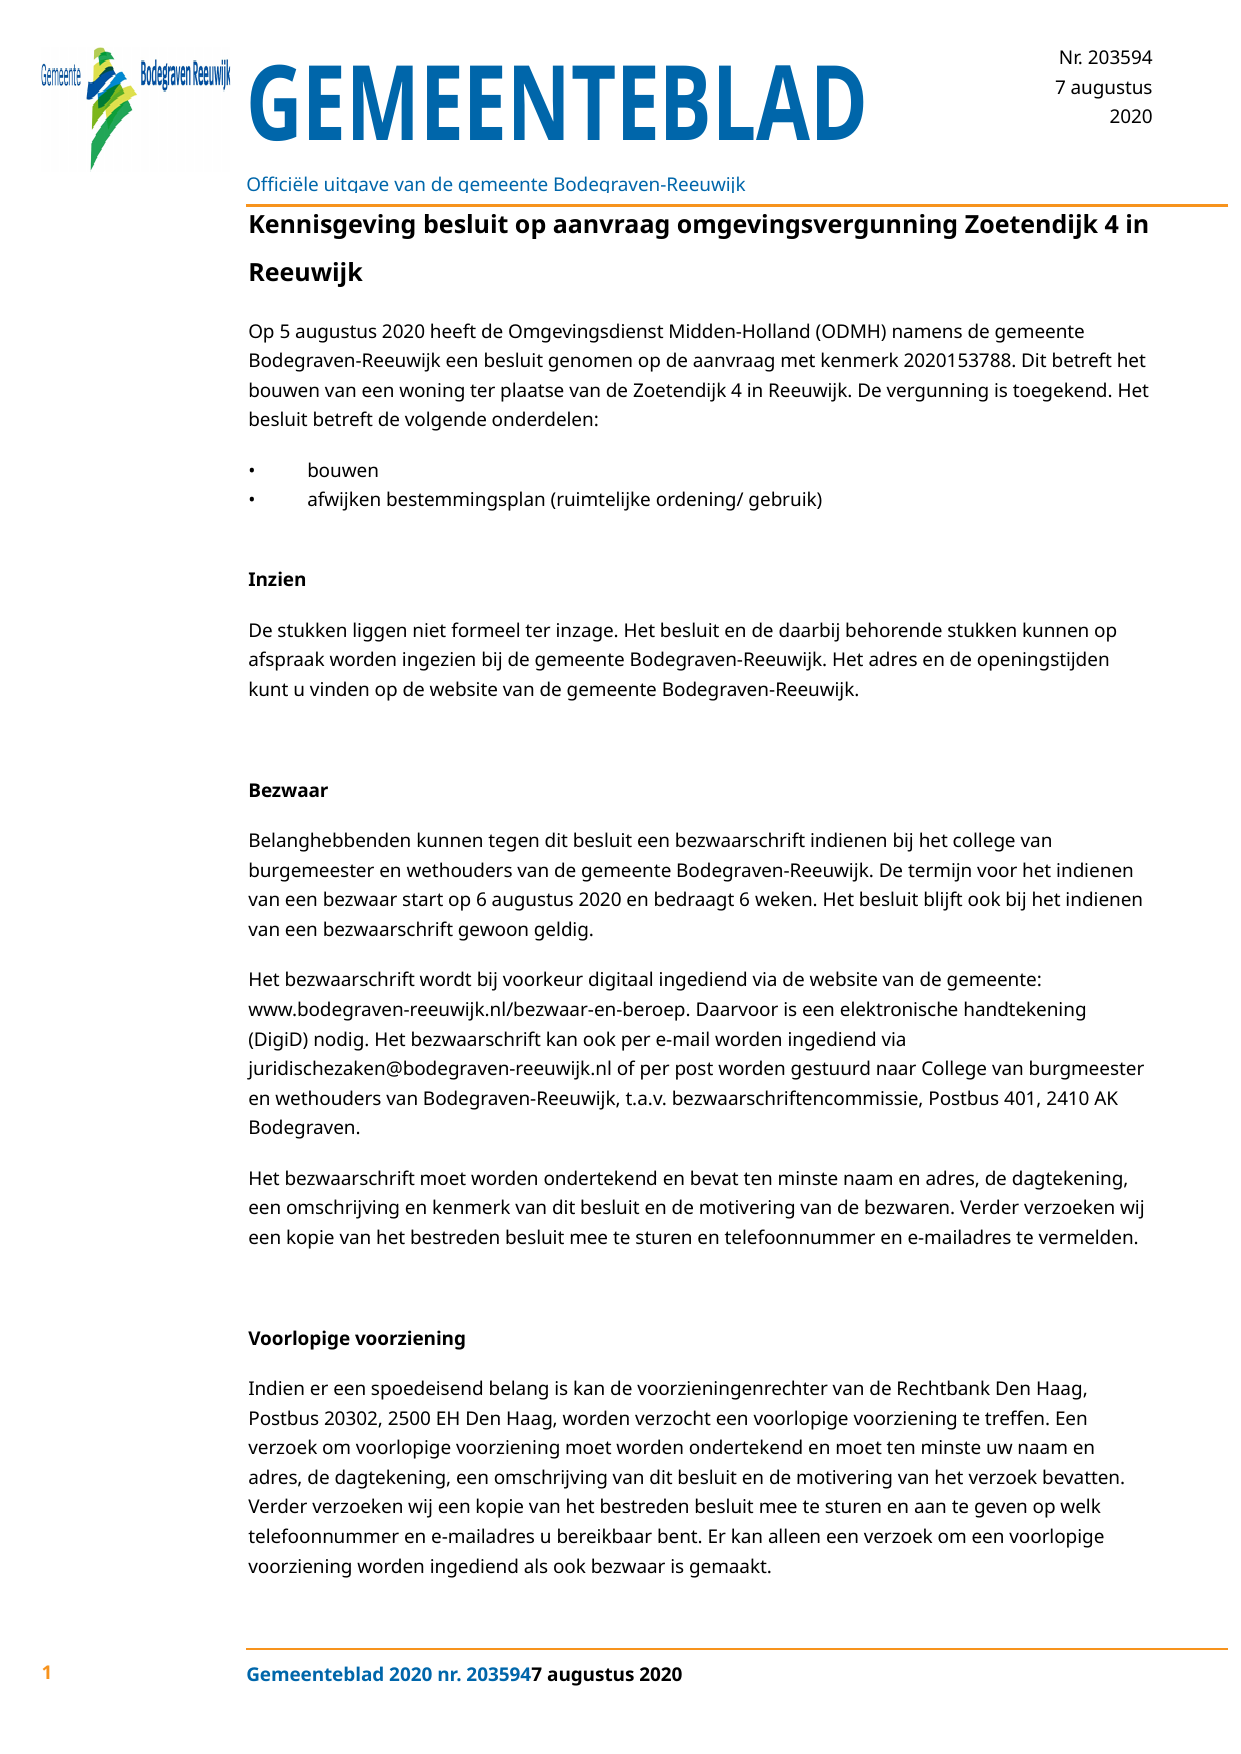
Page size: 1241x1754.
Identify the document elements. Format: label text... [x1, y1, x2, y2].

text De stukken liggen niet formeel ter inzage. Het besluit en de daarbij behorende stukken kunnen op afspraak worden ingezien bij de gemeente Bodegraven-Reeuwijk. Het adres en de openingstijden kunt u vinden op de website van de gemeente Bodegraven-Reeuwijk. [248, 617, 1152, 702]
text Op 5 augustus 2020 heeft de Omgevingsdienst Midden-Holland (ODMH) namens de gemeente Bodegraven-Reeuwijk een besluit genomen op de aanvraag met kenmerk 2020153788. Dit betreft het bouwen van een woning ter plaatse van de Zoetendijk 4 in Reeuwijk. De vergunning is toegekend. Het besluit betreft de volgende onderdelen: [248, 318, 1152, 432]
list bouwen [248, 457, 1152, 483]
text Inzien [248, 567, 1152, 592]
text Indien er een spoedeisend belang is kan de voorzieningenrechter van de Rechtbank Den Haag, Postbus 20302, 2500 EH Den Haag, worden verzocht een voorlopige voorziening te treffen. Een verzoek om voorlopige voorziening moet worden ondertekend en moet ten minste uw naam en adres, de dagtekening, een omschrijving van dit besluit en de motivering van het verzoek bevatten. Verder verzoeken wij een kopie van het bestreden besluit mee te sturen en aan te geven op welk telefoonnummer en e-mailadres u bereikbaar bent. Er kan alleen een verzoek om een voorlopige voorziening worden ingediend als ook bezwaar is gemaakt. [248, 1375, 1152, 1579]
text Voorlopige voorziening [248, 1325, 1152, 1351]
text Bezwaar [248, 777, 1152, 803]
text Het bezwaarschrift wordt bij voorkeur digitaal ingediend via de website van de gemeente: www.bodegraven-reeuwijk.nl/bezwaar-en-beroep. Daarvoor is een elektronische handtekening (DigiD) nodig. Het bezwaarschrift kan ook per e-mail worden ingediend via juridischezaken@bodegraven-reeuwijk.nl of per post worden gestuurd naar College van burgmeester en wethouders van Bodegraven-Reeuwijk, t.a.v. bezwaarschriftencommissie, Postbus 401, 2410 AK Bodegraven. [248, 967, 1152, 1140]
picture [41, 47, 231, 172]
text Het bezwaarschrift moet worden ondertekend en bevat ten minste naam en adres, de dagtekening, een omschrijving en kenmerk van dit besluit en de motivering van de bezwaren. Verder verzoeken wij een kopie van het bestreden besluit mee te sturen en telefoonnummer en e-mailadres te vermelden. [248, 1165, 1152, 1250]
text Kennisgeving besluit op aanvraag omgevingsvergunning Zoetendijk 4 in Reeuwijk [248, 207, 1152, 288]
list afwijken bestemmingsplan (ruimtelijke ordening/ gebruik) [248, 487, 1152, 512]
text Belanghebbenden kunnen tegen dit besluit een bezwaarschrift indienen bij het college van burgemeester en wethouders van de gemeente Bodegraven-Reeuwijk. De termijn voor het indienen van een bezwaar start op 6 augustus 2020 en bedraagt 6 weken. Het besluit blijft ook bij het indienen van een bezwaarschrift gewoon geldig. [248, 827, 1152, 942]
